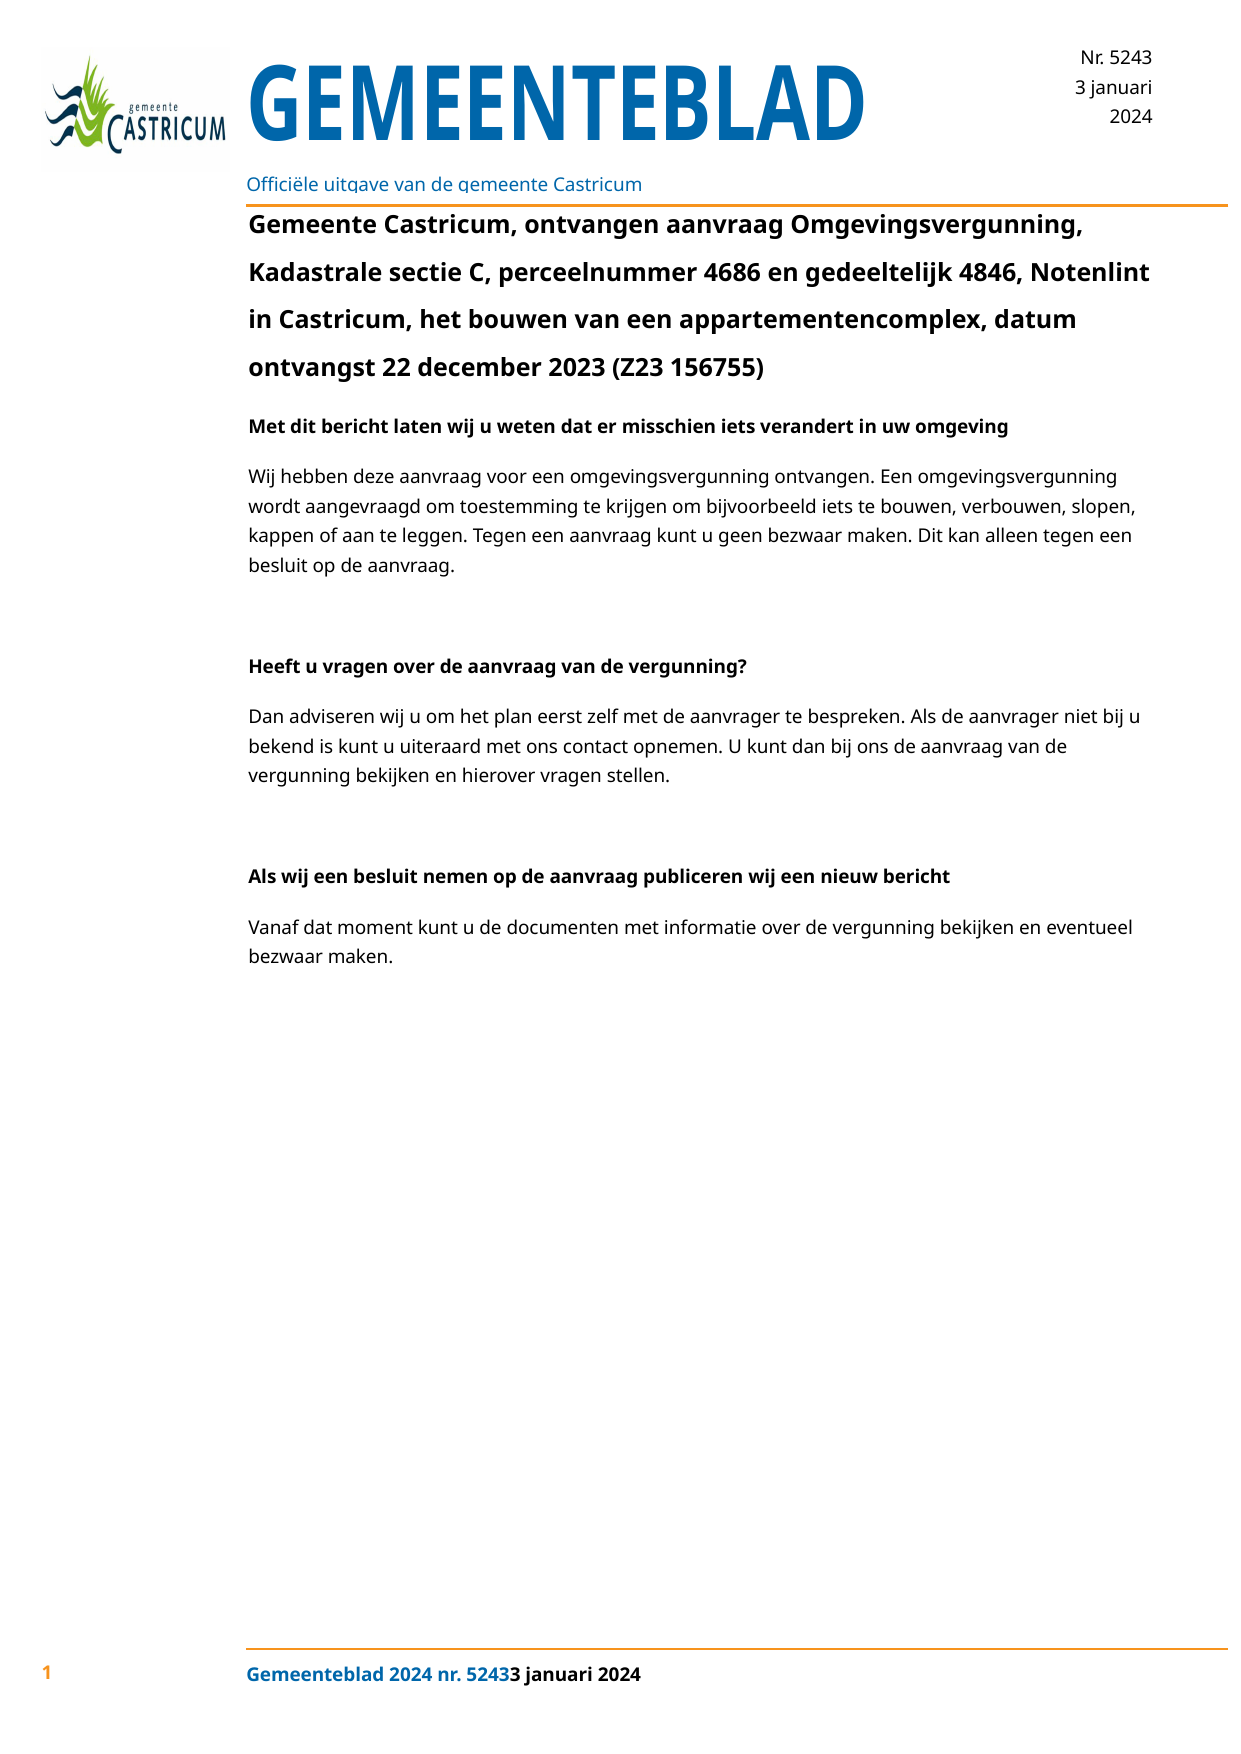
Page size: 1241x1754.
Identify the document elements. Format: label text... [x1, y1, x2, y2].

text Dan adviseren wij u om het plan eerst zelf met de aanvrager te bespreken. Als de aanvrager niet bij u bekend is kunt u uiteraard met ons contact opnemen. U kunt dan bij ons de aanvraag van de vergunning bekijken en hierover vragen stellen. [248, 703, 1152, 788]
text Vanaf dat moment kunt u de documenten met informatie over de vergunning bekijken en eventueel bezwaar maken. [248, 914, 1152, 969]
text Gemeente Castricum, ontvangen aanvraag Omgevingsvergunning, Kadastrale sectie C, perceelnummer 4686 en gedeeltelijk 4846, Notenlint in Castricum, het bouwen van een appartementencomplex, datum ontvangst 22 december 2023 (Z23 156755) [248, 207, 1152, 384]
text Heeft u vragen over de aanvraag van de vergunning? [248, 653, 1152, 679]
picture [41, 47, 231, 172]
text Als wij een besluit nemen op de aanvraag publiceren wij een nieuw bericht [248, 863, 1152, 889]
text Met dit bericht laten wij u weten dat er misschien iets verandert in uw omgeving [248, 413, 1152, 439]
text Wij hebben deze aanvraag voor een omgevingsvergunning ontvangen. Een omgevingsvergunning wordt aangevraagd om toestemming te krijgen om bijvoorbeeld iets te bouwen, verbouwen, slopen, kappen of aan te leggen. Tegen een aanvraag kunt u geen bezwaar maken. Dit kan alleen tegen een besluit op de aanvraag. [248, 463, 1152, 578]
